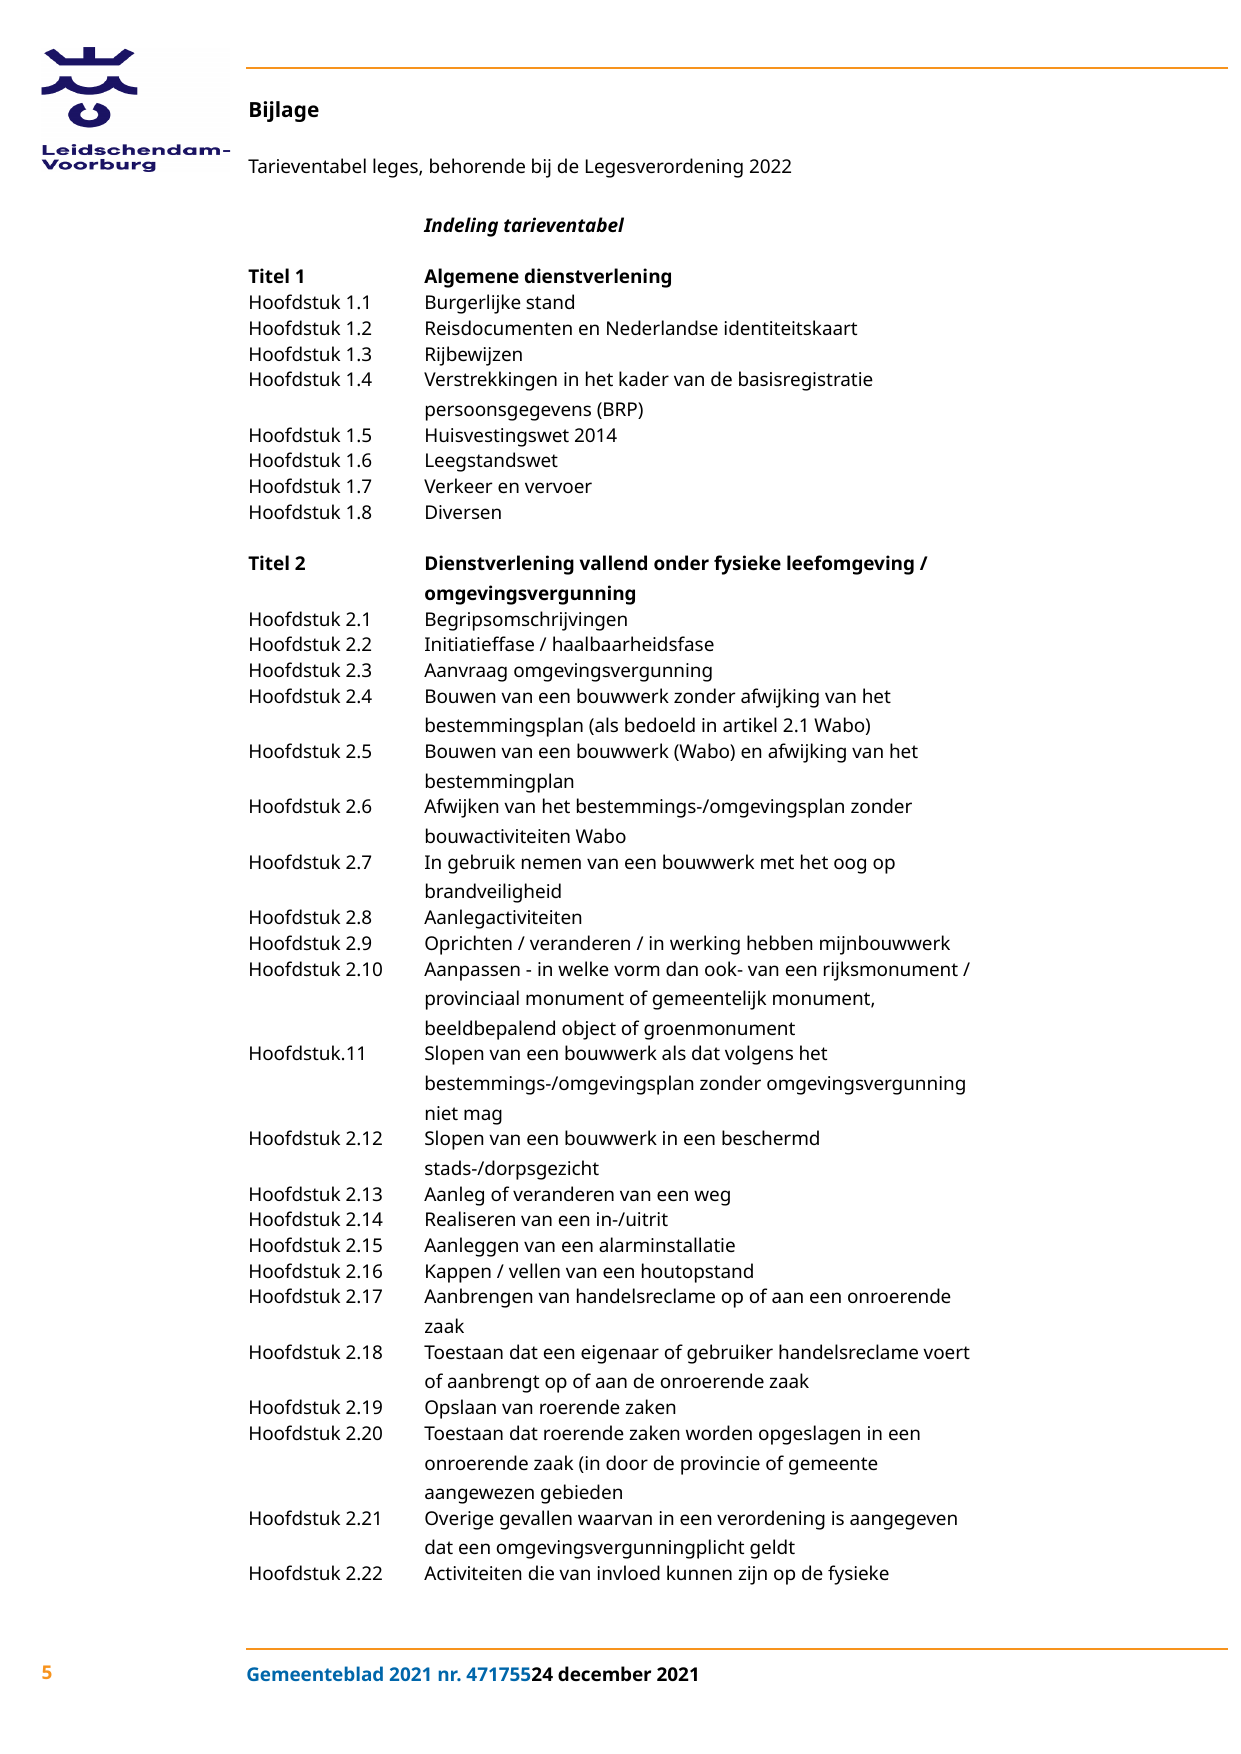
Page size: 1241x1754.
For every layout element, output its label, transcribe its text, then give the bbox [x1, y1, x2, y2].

table_cell Hoofdstuk 2.9 [248, 930, 424, 956]
table_cell [248, 525, 424, 551]
table_cell [975, 1505, 1152, 1560]
table_cell Hoofdstuk 2.21 [248, 1505, 424, 1560]
table_cell Titel 2 [248, 551, 424, 606]
table_cell [975, 657, 1152, 683]
table_cell Hoofdstuk 2.19 [248, 1394, 424, 1420]
table_cell [975, 1560, 1152, 1586]
table_cell Toestaan dat roerende zaken worden opgeslagen in een onroerende zaak (in door de provincie of gemeente aangewezen gebieden [424, 1420, 975, 1505]
table_cell Kappen / vellen van een houtopstand [424, 1258, 975, 1284]
table_cell [975, 264, 1152, 289]
table_cell [975, 849, 1152, 904]
table_cell [975, 738, 1152, 794]
table_cell Hoofdstuk 1.1 [248, 289, 424, 315]
table_cell [975, 448, 1152, 473]
table_cell Hoofdstuk 2.8 [248, 904, 424, 930]
table_cell Slopen van een bouwwerk als dat volgens het bestemmings-/omgevingsplan zonder omgevingsvergunning niet mag [424, 1041, 975, 1126]
table_cell Activiteiten die van invloed kunnen zijn op de fysieke [424, 1560, 975, 1586]
table_cell Aanvraag omgevingsvergunning [424, 657, 975, 683]
table_cell Hoofdstuk 2.6 [248, 794, 424, 849]
table_cell [248, 238, 424, 264]
table_cell [975, 1232, 1152, 1258]
table_cell [975, 1284, 1152, 1339]
table_cell Overige gevallen waarvan in een verordening is aangegeven dat een omgevingsvergunningplicht geldt [424, 1505, 975, 1560]
table_cell Realiseren van een in-/uitrit [424, 1207, 975, 1232]
table_cell Hoofdstuk 1.4 [248, 367, 424, 422]
table_cell Hoofdstuk 2.10 [248, 956, 424, 1041]
table_cell [424, 238, 975, 264]
table_cell [975, 1339, 1152, 1394]
table_header Indeling tarieventabel [424, 212, 975, 238]
table_cell Hoofdstuk 2.22 [248, 1560, 424, 1586]
table_cell [975, 341, 1152, 367]
table_cell Hoofdstuk 1.3 [248, 341, 424, 367]
table_cell Hoofdstuk 2.2 [248, 632, 424, 657]
table_cell [975, 1420, 1152, 1505]
table_cell Opslaan van roerende zaken [424, 1394, 975, 1420]
table_cell Hoofdstuk 2.16 [248, 1258, 424, 1284]
table_cell [975, 289, 1152, 315]
table_cell Hoofdstuk 2.15 [248, 1232, 424, 1258]
table_cell [975, 525, 1152, 551]
table_header [248, 212, 424, 238]
table_cell Burgerlijke stand [424, 289, 975, 315]
table_cell Hoofdstuk 2.5 [248, 738, 424, 794]
text Bijlage [248, 95, 1152, 123]
table_cell Aanbrengen van handelsreclame op of aan een onroerende zaak [424, 1284, 975, 1339]
table_cell Hoofdstuk 2.13 [248, 1181, 424, 1207]
table_cell Begripsomschrijvingen [424, 606, 975, 632]
table_cell Algemene dienstverlening [424, 264, 975, 289]
table_cell Aanlegactiviteiten [424, 904, 975, 930]
table_cell Hoofdstuk 2.12 [248, 1126, 424, 1181]
table_cell [975, 794, 1152, 849]
table_cell Hoofdstuk 2.18 [248, 1339, 424, 1394]
table_cell Reisdocumenten en Nederlandse identiteitskaart [424, 315, 975, 341]
table_cell [975, 632, 1152, 657]
table_cell [975, 1041, 1152, 1126]
table_cell [424, 525, 975, 551]
table_cell Verkeer en vervoer [424, 473, 975, 499]
table_cell [975, 606, 1152, 632]
table_cell [975, 422, 1152, 448]
table_cell Hoofdstuk 1.5 [248, 422, 424, 448]
table_cell Bouwen van een bouwwerk (Wabo) en afwijking van het bestemmingplan [424, 738, 975, 794]
table_cell Hoofdstuk 2.14 [248, 1207, 424, 1232]
table_cell Hoofdstuk 1.8 [248, 499, 424, 525]
table_cell Afwijken van het bestemmings-/omgevingsplan zonder bouwactiviteiten Wabo [424, 794, 975, 849]
table_cell [975, 499, 1152, 525]
table_cell Hoofdstuk 1.7 [248, 473, 424, 499]
table_cell Hoofdstuk 2.7 [248, 849, 424, 904]
table_cell Aanpassen - in welke vorm dan ook- van een rijksmonument / provinciaal monument of gemeentelijk monument, beeldbepalend object of groenmonument [424, 956, 975, 1041]
table_cell Hoofdstuk 2.1 [248, 606, 424, 632]
table_cell [975, 904, 1152, 930]
table_cell Hoofdstuk 2.3 [248, 657, 424, 683]
table_cell Toestaan dat een eigenaar of gebruiker handelsreclame voert of aanbrengt op of aan de onroerende zaak [424, 1339, 975, 1394]
table_cell Huisvestingswet 2014 [424, 422, 975, 448]
table_cell Hoofdstuk 2.20 [248, 1420, 424, 1505]
table_cell Aanleg of veranderen van een weg [424, 1181, 975, 1207]
table_cell Hoofdstuk 1.2 [248, 315, 424, 341]
table_cell Hoofdstuk.11 [248, 1041, 424, 1126]
table_cell Leegstandswet [424, 448, 975, 473]
table_cell Slopen van een bouwwerk in een beschermd stads-/dorpsgezicht [424, 1126, 975, 1181]
table_cell Hoofdstuk 2.17 [248, 1284, 424, 1339]
picture [41, 47, 231, 172]
table_cell Dienstverlening vallend onder fysieke leefomgeving / omgevingsvergunning [424, 551, 975, 606]
table_cell Hoofdstuk 2.4 [248, 683, 424, 738]
table_cell Initiatieffase / haalbaarheidsfase [424, 632, 975, 657]
table_cell [975, 1394, 1152, 1420]
table_cell [975, 956, 1152, 1041]
table_cell [975, 1258, 1152, 1284]
table_cell Aanleggen van een alarminstallatie [424, 1232, 975, 1258]
table_header [975, 212, 1152, 238]
table_cell Oprichten / veranderen / in werking hebben mijnbouwwerk [424, 930, 975, 956]
table_cell In gebruik nemen van een bouwwerk met het oog op brandveiligheid [424, 849, 975, 904]
table_cell [975, 367, 1152, 422]
table_cell [975, 315, 1152, 341]
table_cell [975, 1207, 1152, 1232]
table_cell Bouwen van een bouwwerk zonder afwijking van het bestemmingsplan (als bedoeld in artikel 2.1 Wabo) [424, 683, 975, 738]
table_cell Verstrekkingen in het kader van de basisregistratie persoonsgegevens (BRP) [424, 367, 975, 422]
table_cell Titel 1 [248, 264, 424, 289]
table_cell [975, 473, 1152, 499]
table_cell [975, 930, 1152, 956]
table_cell [975, 238, 1152, 264]
table_cell Rijbewijzen [424, 341, 975, 367]
table_cell Hoofdstuk 1.6 [248, 448, 424, 473]
table_cell [975, 551, 1152, 606]
table_cell [975, 683, 1152, 738]
text Tarieventabel leges, behorende bij de Legesverordening 2022 [248, 153, 1152, 179]
table_cell [975, 1181, 1152, 1207]
table_cell [975, 1126, 1152, 1181]
table_cell Diversen [424, 499, 975, 525]
